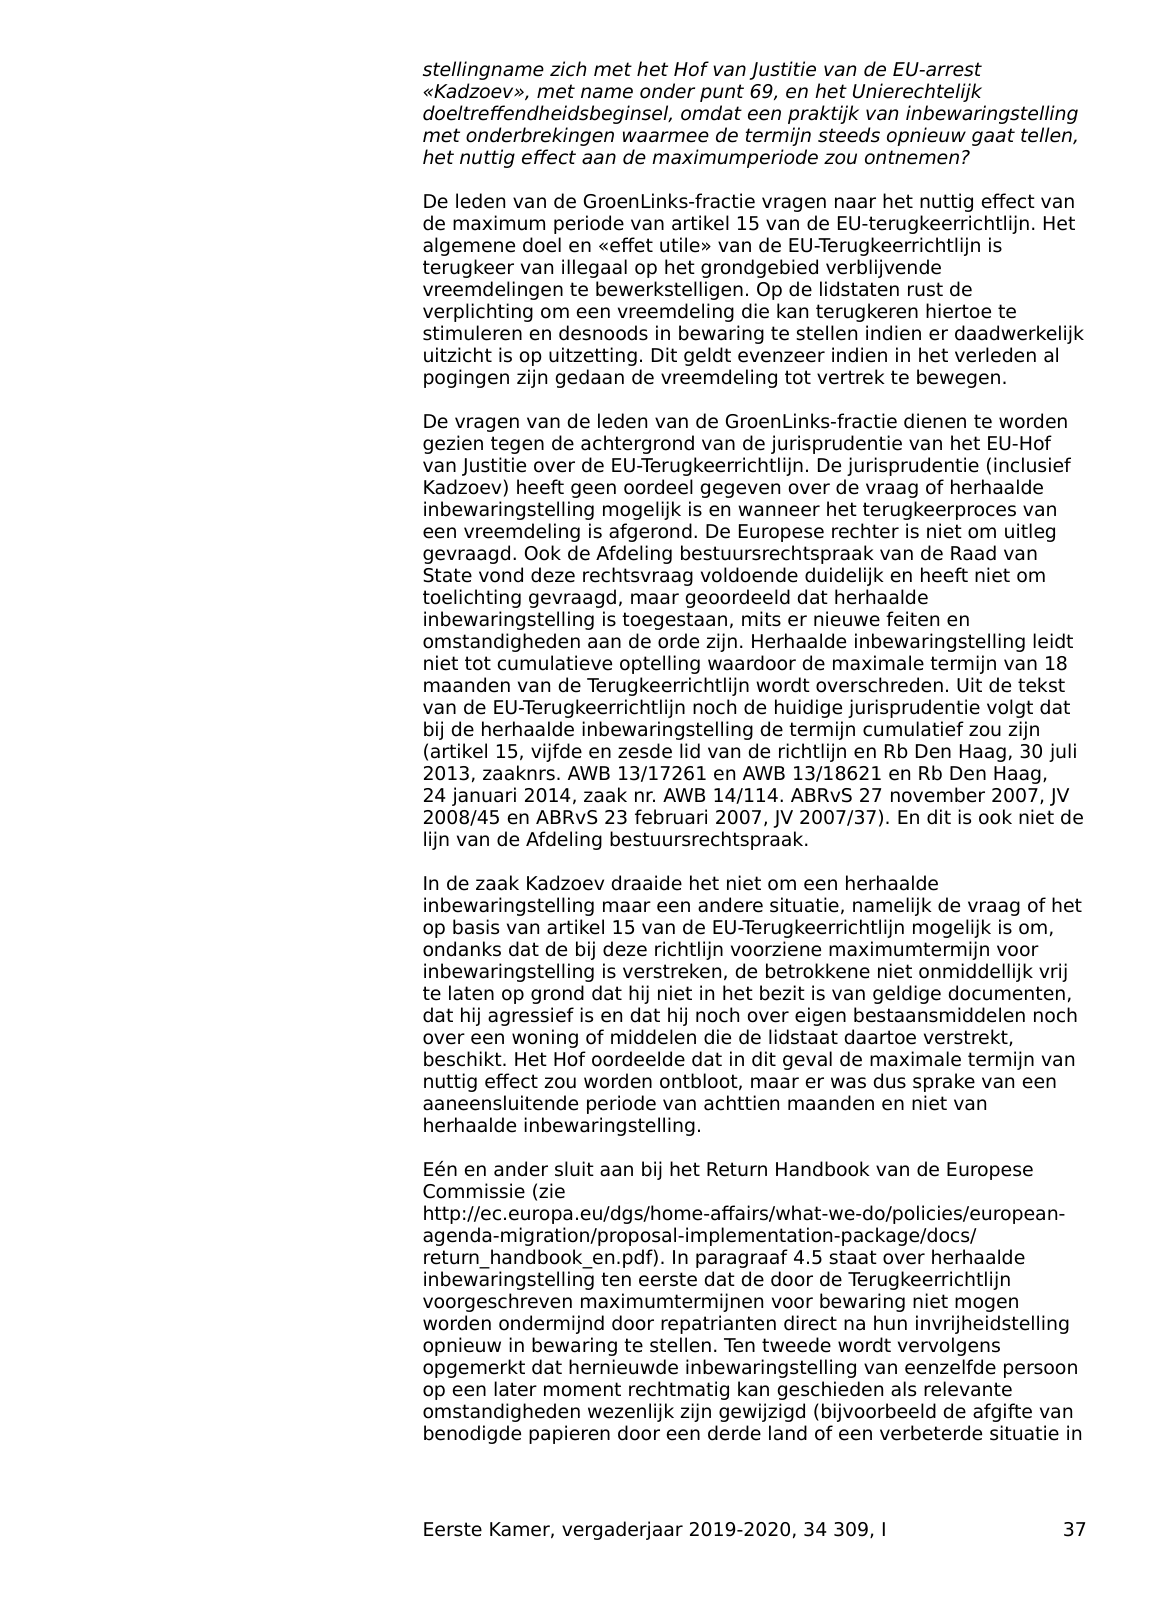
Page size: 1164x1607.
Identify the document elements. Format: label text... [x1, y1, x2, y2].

text stellingname zich met het Hof van Justitie van de EU-arrest «Kadzoev», met name onder punt 69, en het Unierechtelijk doeltreffendheidsbeginsel, omdat een praktijk van inbewaringstelling met onderbrekingen waarmee de termijn steeds opnieuw gaat tellen, het nuttig effect aan de maximumperiode zou ontnemen? [422, 59, 1087, 169]
text In de zaak Kadzoev draaide het niet om een herhaalde inbewaringstelling maar een andere situatie, namelijk de vraag of het op basis van artikel 15 van de EU-Terugkeerrichtlijn mogelijk is om, ondanks dat de bij deze richtlijn voorziene maximumtermijn voor inbewaringstelling is verstreken, de betrokkene niet onmiddellijk vrij te laten op grond dat hij niet in het bezit is van geldige documenten, dat hij agressief is en dat hij noch over eigen bestaansmiddelen noch over een woning of middelen die de lidstaat daartoe verstrekt, beschikt. Het Hof oordeelde dat in dit geval de maximale termijn van nuttig effect zou worden ontbloot, maar er was dus sprake van een aaneensluitende periode van achttien maanden en niet van herhaalde inbewaringstelling. [422, 873, 1087, 1137]
text De leden van de GroenLinks-fractie vragen naar het nuttig effect van de maximum periode van artikel 15 van de EU-terugkeerrichtlijn. Het algemene doel en «effet utile» van de EU-Terugkeerrichtlijn is terugkeer van illegaal op het grondgebied verblijvende vreemdelingen te bewerkstelligen. Op de lidstaten rust de verplichting om een vreemdeling die kan terugkeren hiertoe te stimuleren en desnoods in bewaring te stellen indien er daadwerkelijk uitzicht is op uitzetting. Dit geldt evenzeer indien in het verleden al pogingen zijn gedaan de vreemdeling tot vertrek te bewegen. [422, 191, 1087, 389]
text De vragen van de leden van de GroenLinks-fractie dienen te worden gezien tegen de achtergrond van de jurisprudentie van het EU-Hof van Justitie over de EU-Terugkeerrichtlijn. De jurisprudentie (inclusief Kadzoev) heeft geen oordeel gegeven over de vraag of herhaalde inbewaringstelling mogelijk is en wanneer het terugkeerproces van een vreemdeling is afgerond. De Europese rechter is niet om uitleg gevraagd. Ook de Afdeling bestuursrechtspraak van de Raad van State vond deze rechtsvraag voldoende duidelijk en heeft niet om toelichting gevraagd, maar geoordeeld dat herhaalde inbewaringstelling is toegestaan, mits er nieuwe feiten en omstandigheden aan de orde zijn. Herhaalde inbewaringstelling leidt niet tot cumulatieve optelling waardoor de maximale termijn van 18 maanden van de Terugkeerrichtlijn wordt overschreden. Uit de tekst van de EU-Terugkeerrichtlijn noch de huidige jurisprudentie volgt dat bij de herhaalde inbewaringstelling de termijn cumulatief zou zijn (artikel 15, vijfde en zesde lid van de richtlijn en Rb Den Haag, 30 juli 2013, zaaknrs. AWB 13/17261 en AWB 13/18621 en Rb Den Haag, 24 januari 2014, zaak nr. AWB 14/114. ABRvS 27 november 2007, JV 2008/45 en ABRvS 23 februari 2007, JV 2007/37). En dit is ook niet de lijn van de Afdeling bestuursrechtspraak. [422, 411, 1087, 851]
text Eén en ander sluit aan bij het Return Handbook van de Europese Commissie (zie http://ec.europa.eu/dgs/home-affairs/what-we-do/policies/european-agenda-migration/proposal-implementation-package/docs/return_handbook_en.pdf). In paragraaf 4.5 staat over herhaalde inbewaringstelling ten eerste dat de door de Terugkeerrichtlijn voorgeschreven maximumtermijnen voor bewaring niet mogen worden ondermijnd door repatrianten direct na hun invrijheidstelling opnieuw in bewaring te stellen. Ten tweede wordt vervolgens opgemerkt dat hernieuwde inbewaringstelling van eenzelfde persoon op een later moment rechtmatig kan geschieden als relevante omstandigheden wezenlijk zijn gewijzigd (bijvoorbeeld de afgifte van benodigde papieren door een derde land of een verbeterde situatie in [422, 1159, 1087, 1444]
